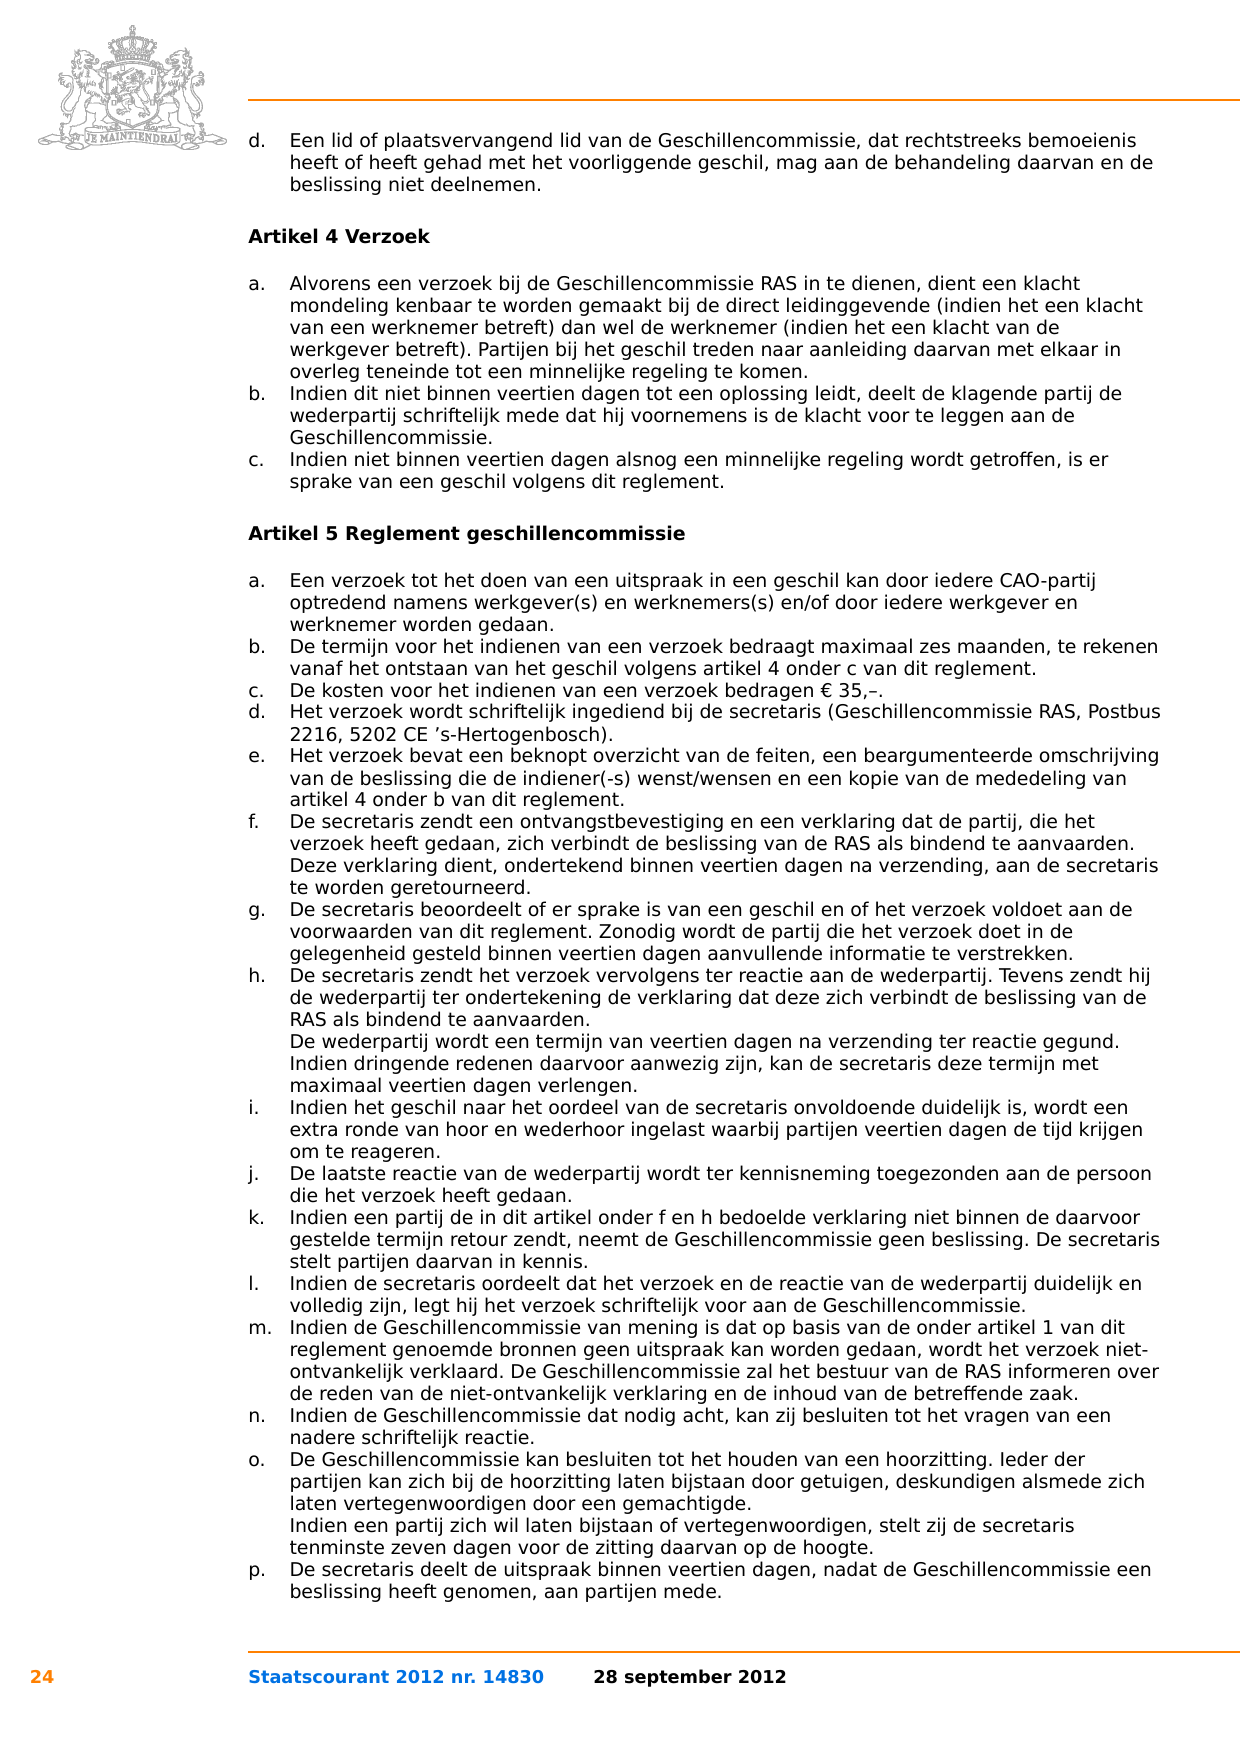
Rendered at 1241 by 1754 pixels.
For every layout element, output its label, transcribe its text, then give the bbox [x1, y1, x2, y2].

text e. Het verzoek bevat een beknopt overzicht van de feiten, een beargumenteerde omschrijving van de beslissing die de indiener(-s) wenst/wensen en een kopie van de mededeling van artikel 4 onder b van dit reglement. [248, 745, 1163, 811]
text b. De termijn voor het indienen van een verzoek bedraagt maximaal zes maanden, te rekenen vanaf het ontstaan van het geschil volgens artikel 4 onder c van dit reglement. [248, 636, 1163, 679]
text l. Indien de secretaris oordeelt dat het verzoek en de reactie van de wederpartij duidelijk en volledig zijn, legt hij het verzoek schriftelijk voor aan de Geschillencommissie. [248, 1273, 1163, 1317]
text De wederpartij wordt een termijn van veertien dagen na verzending ter reactie gegund. Indien dringende redenen daarvoor aanwezig zijn, kan de secretaris deze termijn met maximaal veertien dagen verlengen. [289, 1031, 1163, 1097]
picture [38, 25, 227, 150]
text c. De kosten voor het indienen van een verzoek bedragen € 35,–. [248, 679, 1163, 701]
text Indien een partij zich wil laten bijstaan of vertegenwoordigen, stelt zij de secretaris tenminste zeven dagen voor de zitting daarvan op de hoogte. [289, 1515, 1163, 1559]
subtitle Artikel 4 Verzoek [248, 226, 1163, 248]
text d. Een lid of plaatsvervangend lid van de Geschillencommissie, dat rechtstreeks bemoeienis heeft of heeft gehad met het voorliggende geschil, mag aan de behandeling daarvan en de beslissing niet deelnemen. [248, 130, 1163, 196]
text d. Het verzoek wordt schriftelijk ingediend bij de secretaris (Geschillencommissie RAS, Postbus 2216, 5202 CE ’s-Hertogenbosch). [248, 701, 1163, 745]
text a. Alvorens een verzoek bij de Geschillencommissie RAS in te dienen, dient een klacht mondeling kenbaar te worden gemaakt bij de direct leidinggevende (indien het een klacht van een werknemer betreft) dan wel de werknemer (indien het een klacht van de werkgever betreft). Partijen bij het geschil treden naar aanleiding daarvan met elkaar in overleg teneinde tot een minnelijke regeling te komen. [248, 273, 1163, 383]
text g. De secretaris beoordeelt of er sprake is van een geschil en of het verzoek voldoet aan de voorwaarden van dit reglement. Zonodig wordt de partij die het verzoek doet in de gelegenheid gesteld binnen veertien dagen aanvullende informatie te verstrekken. [248, 899, 1163, 965]
text o. De Geschillencommissie kan besluiten tot het houden van een hoorzitting. Ieder der partijen kan zich bij de hoorzitting laten bijstaan door getuigen, deskundigen alsmede zich laten vertegenwoordigen door een gemachtigde. [248, 1449, 1163, 1515]
text b. Indien dit niet binnen veertien dagen tot een oplossing leidt, deelt de klagende partij de wederpartij schriftelijk mede dat hij voornemens is de klacht voor te leggen aan de Geschillencommissie. [248, 383, 1163, 449]
text f. De secretaris zendt een ontvangstbevestiging en een verklaring dat de partij, die het verzoek heeft gedaan, zich verbindt de beslissing van de RAS als bindend te aanvaarden. Deze verklaring dient, ondertekend binnen veertien dagen na verzending, aan de secretaris te worden geretourneerd. [248, 811, 1163, 899]
subtitle Artikel 5 Reglement geschillencommissie [248, 523, 1163, 544]
text n. Indien de Geschillencommissie dat nodig acht, kan zij besluiten tot het vragen van een nadere schriftelijk reactie. [248, 1405, 1163, 1449]
text h. De secretaris zendt het verzoek vervolgens ter reactie aan de wederpartij. Tevens zendt hij de wederpartij ter ondertekening de verklaring dat deze zich verbindt de beslissing van de RAS als bindend te aanvaarden. [248, 965, 1163, 1031]
text p. De secretaris deelt de uitspraak binnen veertien dagen, nadat de Geschillencommissie een beslissing heeft genomen, aan partijen mede. [248, 1559, 1163, 1603]
text k. Indien een partij de in dit artikel onder f en h bedoelde verklaring niet binnen de daarvoor gestelde termijn retour zendt, neemt de Geschillencommissie geen beslissing. De secretaris stelt partijen daarvan in kennis. [248, 1207, 1163, 1273]
text j. De laatste reactie van de wederpartij wordt ter kennisneming toegezonden aan de persoon die het verzoek heeft gedaan. [248, 1163, 1163, 1207]
text a. Een verzoek tot het doen van een uitspraak in een geschil kan door iedere CAO-partij optredend namens werkgever(s) en werknemers(s) en/of door iedere werkgever en werknemer worden gedaan. [248, 569, 1163, 636]
text m. Indien de Geschillencommissie van mening is dat op basis van de onder artikel 1 van dit reglement genoemde bronnen geen uitspraak kan worden gedaan, wordt het verzoek niet-ontvankelijk verklaard. De Geschillencommissie zal het bestuur van de RAS informeren over de reden van de niet-ontvankelijk verklaring en de inhoud van de betreffende zaak. [248, 1317, 1163, 1405]
text c. Indien niet binnen veertien dagen alsnog een minnelijke regeling wordt getroffen, is er sprake van een geschil volgens dit reglement. [248, 449, 1163, 493]
text i. Indien het geschil naar het oordeel van de secretaris onvoldoende duidelijk is, wordt een extra ronde van hoor en wederhoor ingelast waarbij partijen veertien dagen de tijd krijgen om te reageren. [248, 1097, 1163, 1163]
